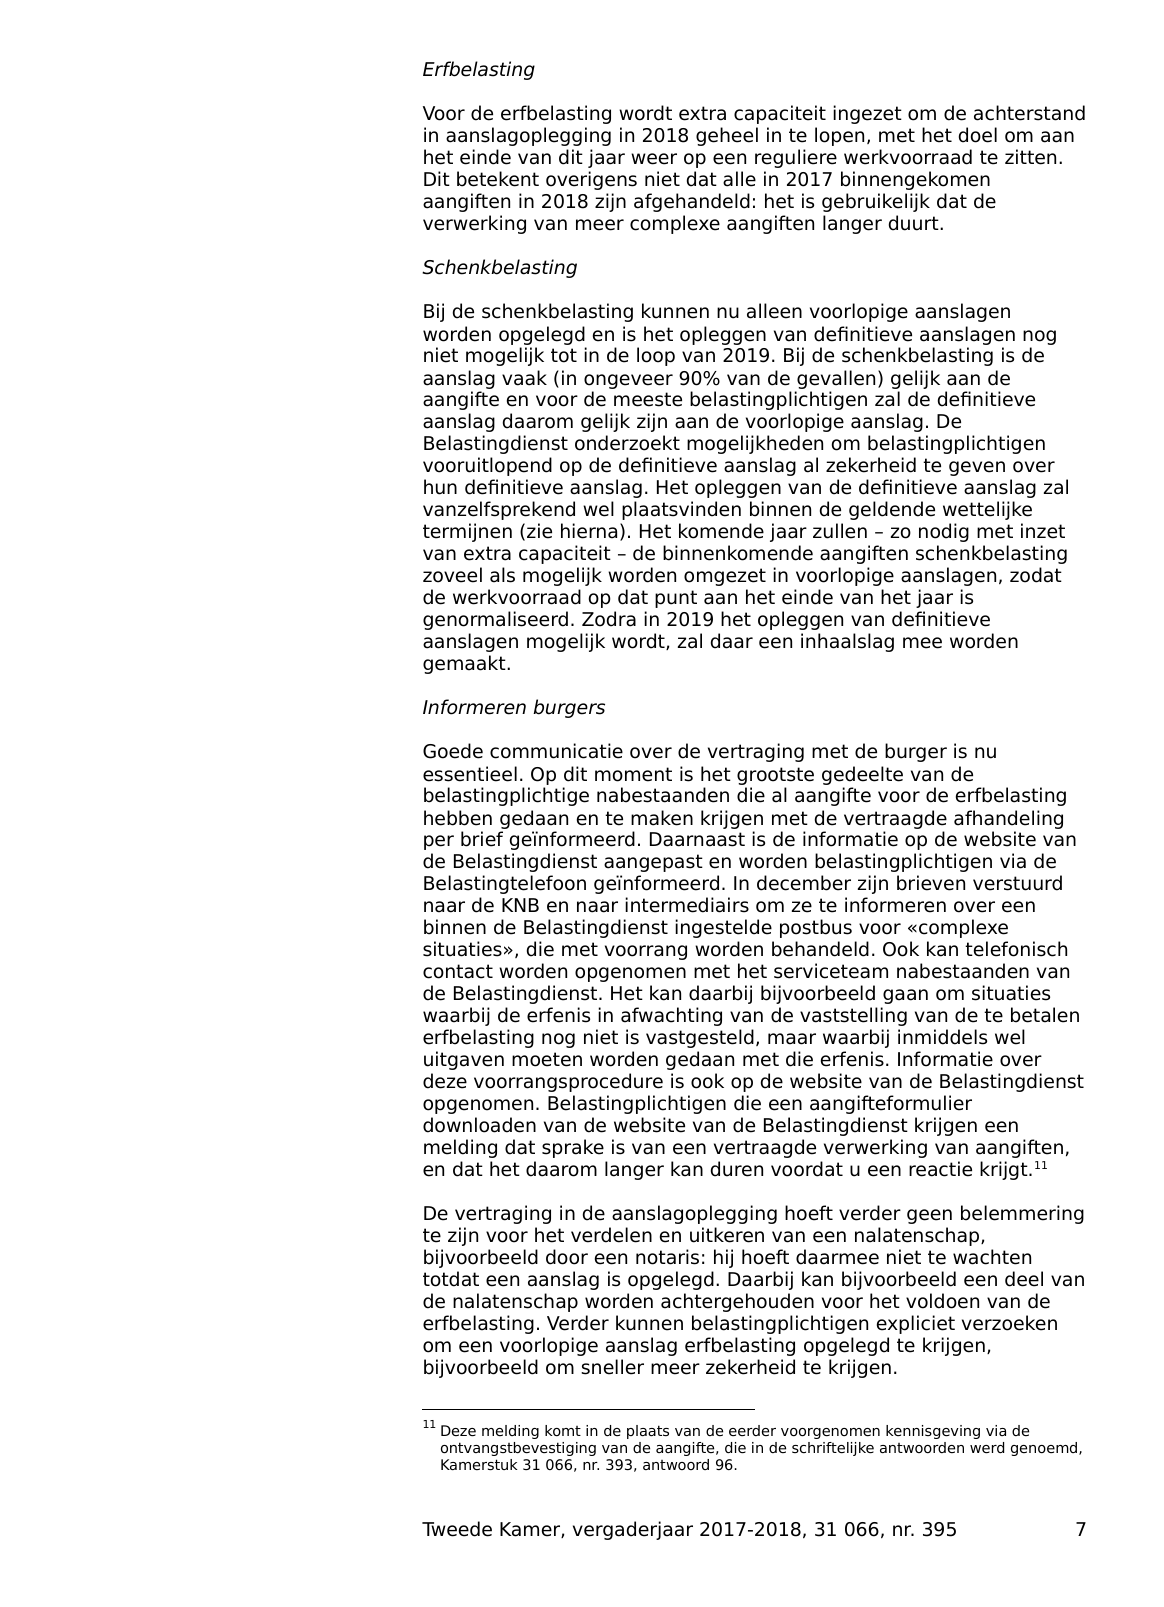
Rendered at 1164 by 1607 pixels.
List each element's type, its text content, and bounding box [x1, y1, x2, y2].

text Deze melding komt in de plaats van de eerder voorgenomen kennisgeving via de ontvangstbevestiging van de aangifte, die in de schriftelijke antwoorden werd genoemd, Kamerstuk 31 066, nr. 393, antwoord 96. [422, 1418, 1087, 1474]
subtitle Erfbelasting [422, 59, 1087, 81]
subtitle Schenkbelasting [422, 257, 1087, 279]
text Voor de erfbelasting wordt extra capaciteit ingezet om de achterstand in aanslagoplegging in 2018 geheel in te lopen, met het doel om aan het einde van dit jaar weer op een reguliere werkvoorraad te zitten. Dit betekent overigens niet dat alle in 2017 binnengekomen aangiften in 2018 zijn afgehandeld: het is gebruikelijk dat de verwerking van meer complexe aangiften langer duurt. [422, 103, 1087, 235]
text Goede communicatie over de vertraging met de burger is nu essentieel. Op dit moment is het grootste gedeelte van de belastingplichtige nabestaanden die al aangifte voor de erfbelasting hebben gedaan en te maken krijgen met de vertraagde afhandeling per brief geïnformeerd. Daarnaast is de informatie op de website van de Belastingdienst aangepast en worden belastingplichtigen via de Belastingtelefoon geïnformeerd. In december zijn brieven verstuurd naar de KNB en naar intermediairs om ze te informeren over een binnen de Belastingdienst ingestelde postbus voor «complexe situaties», die met voorrang worden behandeld. Ook kan telefonisch contact worden opgenomen met het serviceteam nabestaanden van de Belastingdienst. Het kan daarbij bijvoorbeeld gaan om situaties waarbij de erfenis in afwachting van de vaststelling van de te betalen erfbelasting nog niet is vastgesteld, maar waarbij inmiddels wel uitgaven moeten worden gedaan met die erfenis. Informatie over deze voorrangsprocedure is ook op de website van de Belastingdienst opgenomen. Belastingplichtigen die een aangifteformulier downloaden van de website van de Belastingdienst krijgen een melding dat sprake is van een vertraagde verwerking van aangiften, en dat het daarom langer kan duren voordat u een reactie krijgt. [422, 741, 1087, 1181]
text De vertraging in de aanslagoplegging hoeft verder geen belemmering te zijn voor het verdelen en uitkeren van een nalatenschap, bijvoorbeeld door een notaris: hij hoeft daarmee niet te wachten totdat een aanslag is opgelegd. Daarbij kan bijvoorbeeld een deel van de nalatenschap worden achtergehouden voor het voldoen van de erfbelasting. Verder kunnen belastingplichtigen expliciet verzoeken om een voorlopige aanslag erfbelasting opgelegd te krijgen, bijvoorbeeld om sneller meer zekerheid te krijgen. [422, 1203, 1087, 1379]
subtitle Informeren burgers [422, 697, 1087, 719]
text Bij de schenkbelasting kunnen nu alleen voorlopige aanslagen worden opgelegd en is het opleggen van definitieve aanslagen nog niet mogelijk tot in de loop van 2019. Bij de schenkbelasting is de aanslag vaak (in ongeveer 90% van de gevallen) gelijk aan de aangifte en voor de meeste belastingplichtigen zal de definitieve aanslag daarom gelijk zijn aan de voorlopige aanslag. De Belastingdienst onderzoekt mogelijkheden om belastingplichtigen vooruitlopend op de definitieve aanslag al zekerheid te geven over hun definitieve aanslag. Het opleggen van de definitieve aanslag zal vanzelfsprekend wel plaatsvinden binnen de geldende wettelijke termijnen (zie hierna). Het komende jaar zullen – zo nodig met inzet van extra capaciteit – de binnenkomende aangiften schenkbelasting zoveel als mogelijk worden omgezet in voorlopige aanslagen, zodat de werkvoorraad op dat punt aan het einde van het jaar is genormaliseerd. Zodra in 2019 het opleggen van definitieve aanslagen mogelijk wordt, zal daar een inhaalslag mee worden gemaakt. [422, 301, 1087, 675]
